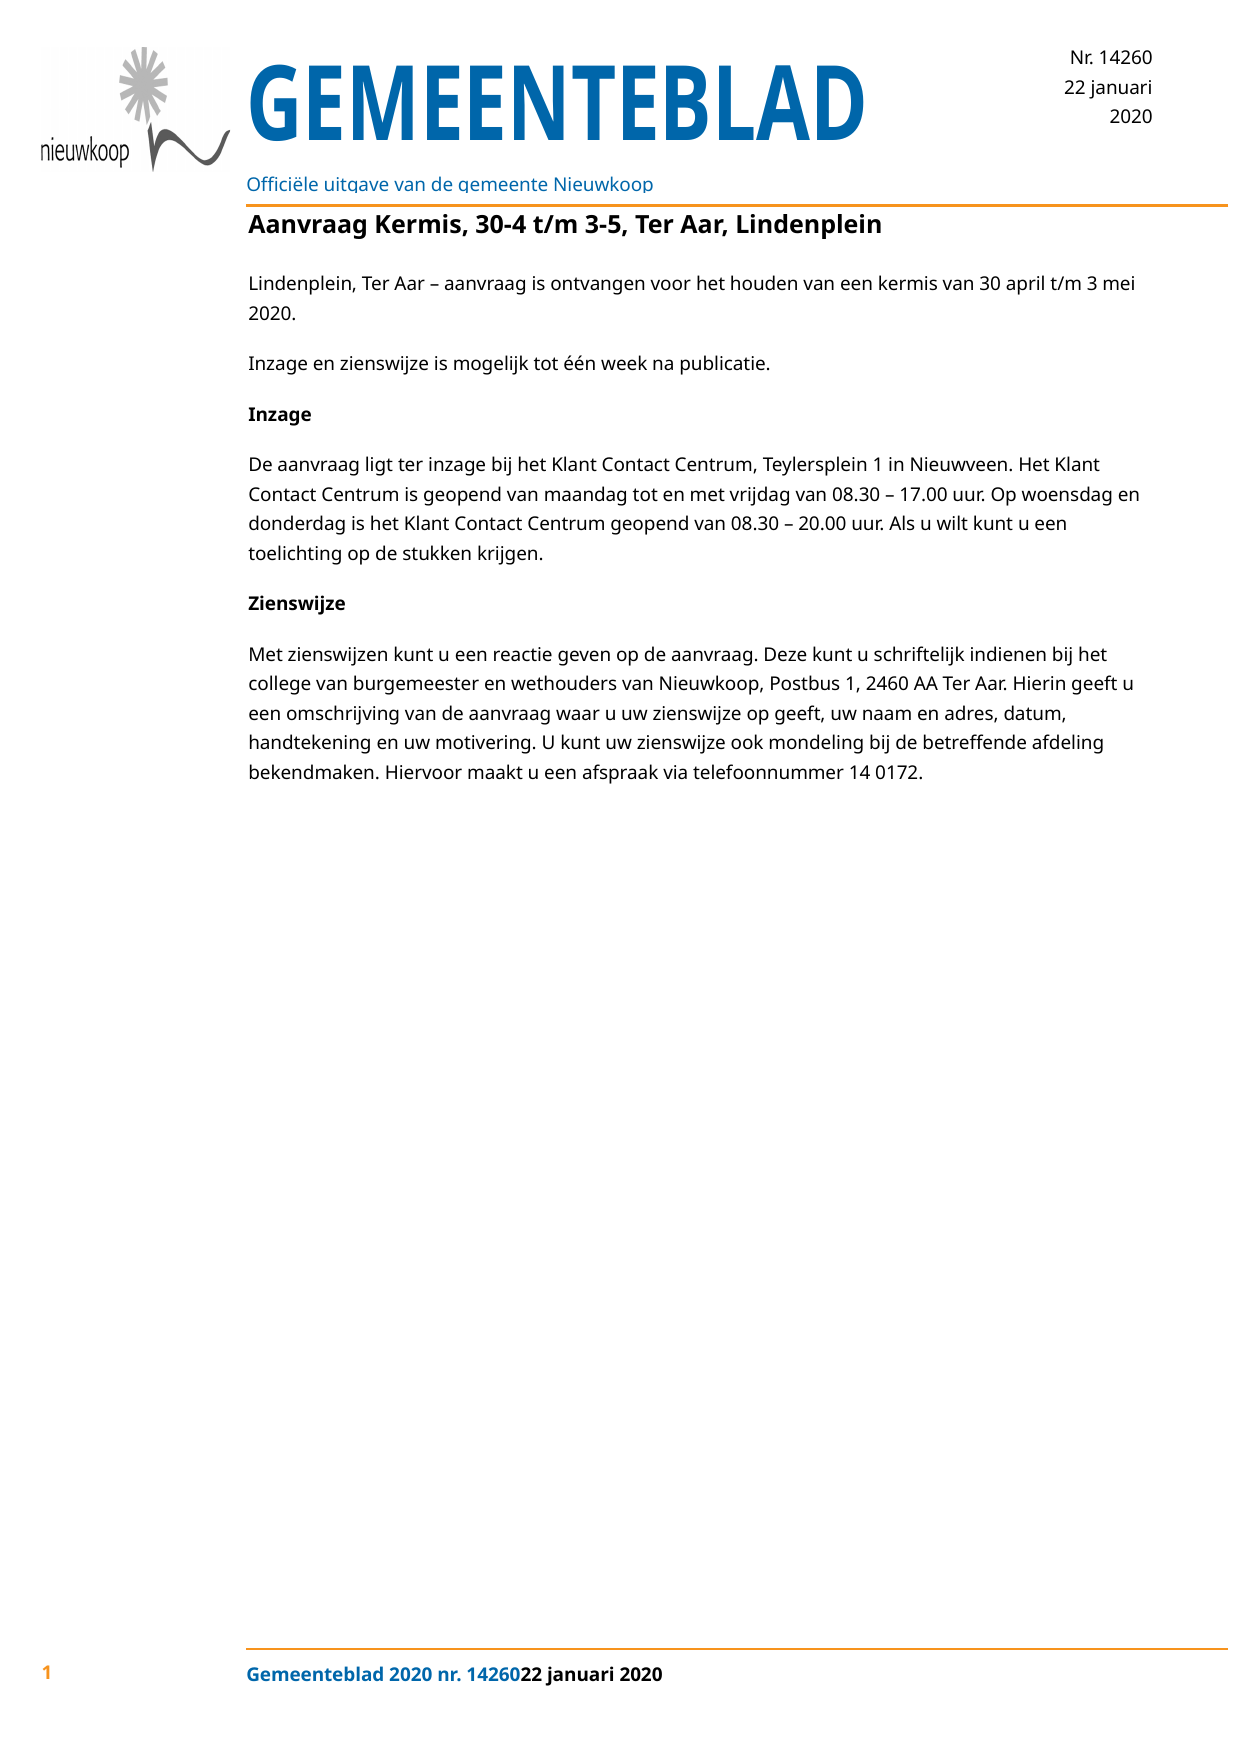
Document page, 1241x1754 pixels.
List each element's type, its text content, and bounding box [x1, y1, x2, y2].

text Zienswijze [248, 590, 1152, 616]
picture [41, 47, 231, 172]
text Inzage en zienswijze is mogelijk tot één week na publicatie. [248, 350, 1152, 376]
text De aanvraag ligt ter inzage bij het Klant Contact Centrum, Teylersplein 1 in Nieuwveen. Het Klant Contact Centrum is geopend van maandag tot en met vrijdag van 08.30 – 17.00 uur. Op woensdag en donderdag is het Klant Contact Centrum geopend van 08.30 – 20.00 uur. Als u wilt kunt u een toelichting op de stukken krijgen. [248, 451, 1152, 566]
text Aanvraag Kermis, 30-4 t/m 3-5, Ter Aar, Lindenplein [248, 207, 1152, 241]
text Met zienswijzen kunt u een reactie geven op de aanvraag. Deze kunt u schriftelijk indienen bij het college van burgemeester en wethouders van Nieuwkoop, Postbus 1, 2460 AA Ter Aar. Hierin geeft u een omschrijving van de aanvraag waar u uw zienswijze op geeft, uw naam en adres, datum, handtekening en uw motivering. U kunt uw zienswijze ook mondeling bij de betreffende afdeling bekendmaken. Hiervoor maakt u een afspraak via telefoonnummer 14 0172. [248, 641, 1152, 785]
text Inzage [248, 401, 1152, 426]
text Lindenplein, Ter Aar – aanvraag is ontvangen voor het houden van een kermis van 30 april t/m 3 mei 2020. [248, 270, 1152, 326]
